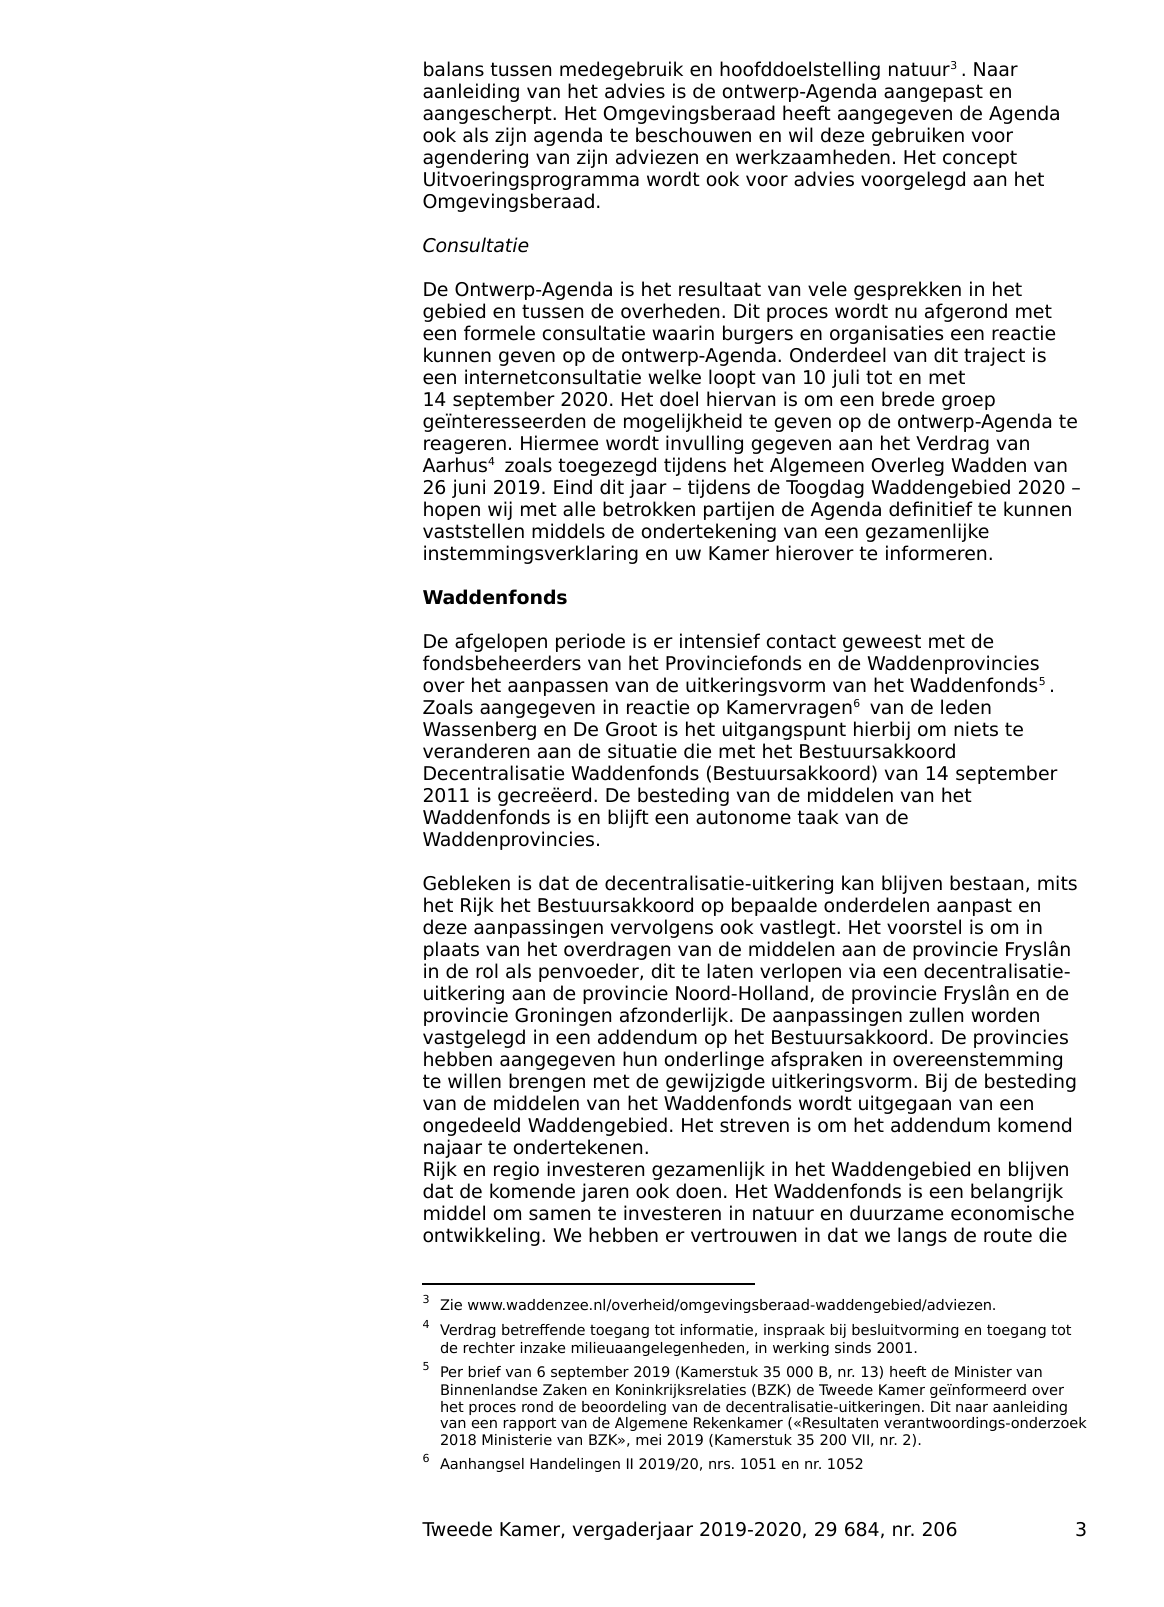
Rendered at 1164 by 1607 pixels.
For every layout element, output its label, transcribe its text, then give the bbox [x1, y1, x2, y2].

text De Ontwerp-Agenda is het resultaat van vele gesprekken in het gebied en tussen de overheden. Dit proces wordt nu afgerond met een formele consultatie waarin burgers en organisaties een reactie kunnen geven op de ontwerp-Agenda. Onderdeel van dit traject is een internetconsultatie welke loopt van 10 juli tot en met 14 september 2020. Het doel hiervan is om een brede groep geïnteresseerden de mogelijkheid te geven op de ontwerp-Agenda te reageren. Hiermee wordt invulling gegeven aan het Verdrag van Aarhus zoals toegezegd tijdens het Algemeen Overleg Wadden van 26 juni 2019. Eind dit jaar – tijdens de Toogdag Waddengebied 2020 – hopen wij met alle betrokken partijen de Agenda definitief te kunnen vaststellen middels de ondertekening van een gezamenlijke instemmingsverklaring en uw Kamer hierover te informeren. [422, 279, 1087, 565]
text De afgelopen periode is er intensief contact geweest met de fondsbeheerders van het Provinciefonds en de Waddenprovincies over het aanpassen van de uitkeringsvorm van het Waddenfonds. Zoals aangegeven in reactie op Kamervragen van de leden Wassenberg en De Groot is het uitgangspunt hierbij om niets te veranderen aan de situatie die met het Bestuursakkoord Decentralisatie Waddenfonds (Bestuursakkoord) van 14 september 2011 is gecreëerd. De besteding van de middelen van het Waddenfonds is en blijft een autonome taak van de Waddenprovincies. [422, 631, 1087, 851]
text Per brief van 6 september 2019 (Kamerstuk 35 000 B, nr. 13) heeft de Minister van Binnenlandse Zaken en Koninkrijksrelaties (BZK) de Tweede Kamer geïnformeerd over het proces rond de beoordeling van de decentralisatie-uitkeringen. Dit naar aanleiding van een rapport van de Algemene Rekenkamer («Resultaten verantwoordings-onderzoek 2018 Ministerie van BZK», mei 2019 (Kamerstuk 35 200 VII, nr. 2). [422, 1360, 1087, 1449]
text Aanhangsel Handelingen II 2019/20, nrs. 1051 en nr. 1052 [422, 1452, 1087, 1474]
text Zie www.waddenzee.nl/overheid/omgevingsberaad-waddengebied/adviezen. [422, 1293, 1087, 1315]
text Gebleken is dat de decentralisatie-uitkering kan blijven bestaan, mits het Rijk het Bestuursakkoord op bepaalde onderdelen aanpast en deze aanpassingen vervolgens ook vastlegt. Het voorstel is om in plaats van het overdragen van de middelen aan de provincie Fryslân in de rol als penvoeder, dit te laten verlopen via een decentralisatie-uitkering aan de provincie Noord-Holland, de provincie Fryslân en de provincie Groningen afzonderlijk. De aanpassingen zullen worden vastgelegd in een addendum op het Bestuursakkoord. De provincies hebben aangegeven hun onderlinge afspraken in overeenstemming te willen brengen met de gewijzigde uitkeringsvorm. Bij de besteding van de middelen van het Waddenfonds wordt uitgegaan van een ongedeeld Waddengebied. Het streven is om het addendum komend najaar te ondertekenen. [422, 873, 1087, 1159]
text Verdrag betreffende toegang tot informatie, inspraak bij besluitvorming en toegang tot de rechter inzake milieuaangelegenheden, in werking sinds 2001. [422, 1318, 1087, 1357]
text balans tussen medegebruik en hoofddoelstelling natuur. Naar aanleiding van het advies is de ontwerp-Agenda aangepast en aangescherpt. Het Omgevingsberaad heeft aangegeven de Agenda ook als zijn agenda te beschouwen en wil deze gebruiken voor agendering van zijn adviezen en werkzaamheden. Het concept Uitvoeringsprogramma wordt ook voor advies voorgelegd aan het Omgevingsberaad. [422, 59, 1087, 213]
subtitle Waddenfonds [422, 587, 1087, 609]
subtitle Consultatie [422, 235, 1087, 257]
text Rijk en regio investeren gezamenlijk in het Waddengebied en blijven dat de komende jaren ook doen. Het Waddenfonds is een belangrijk middel om samen te investeren in natuur en duurzame economische ontwikkeling. We hebben er vertrouwen in dat we langs de route die [422, 1159, 1087, 1247]
